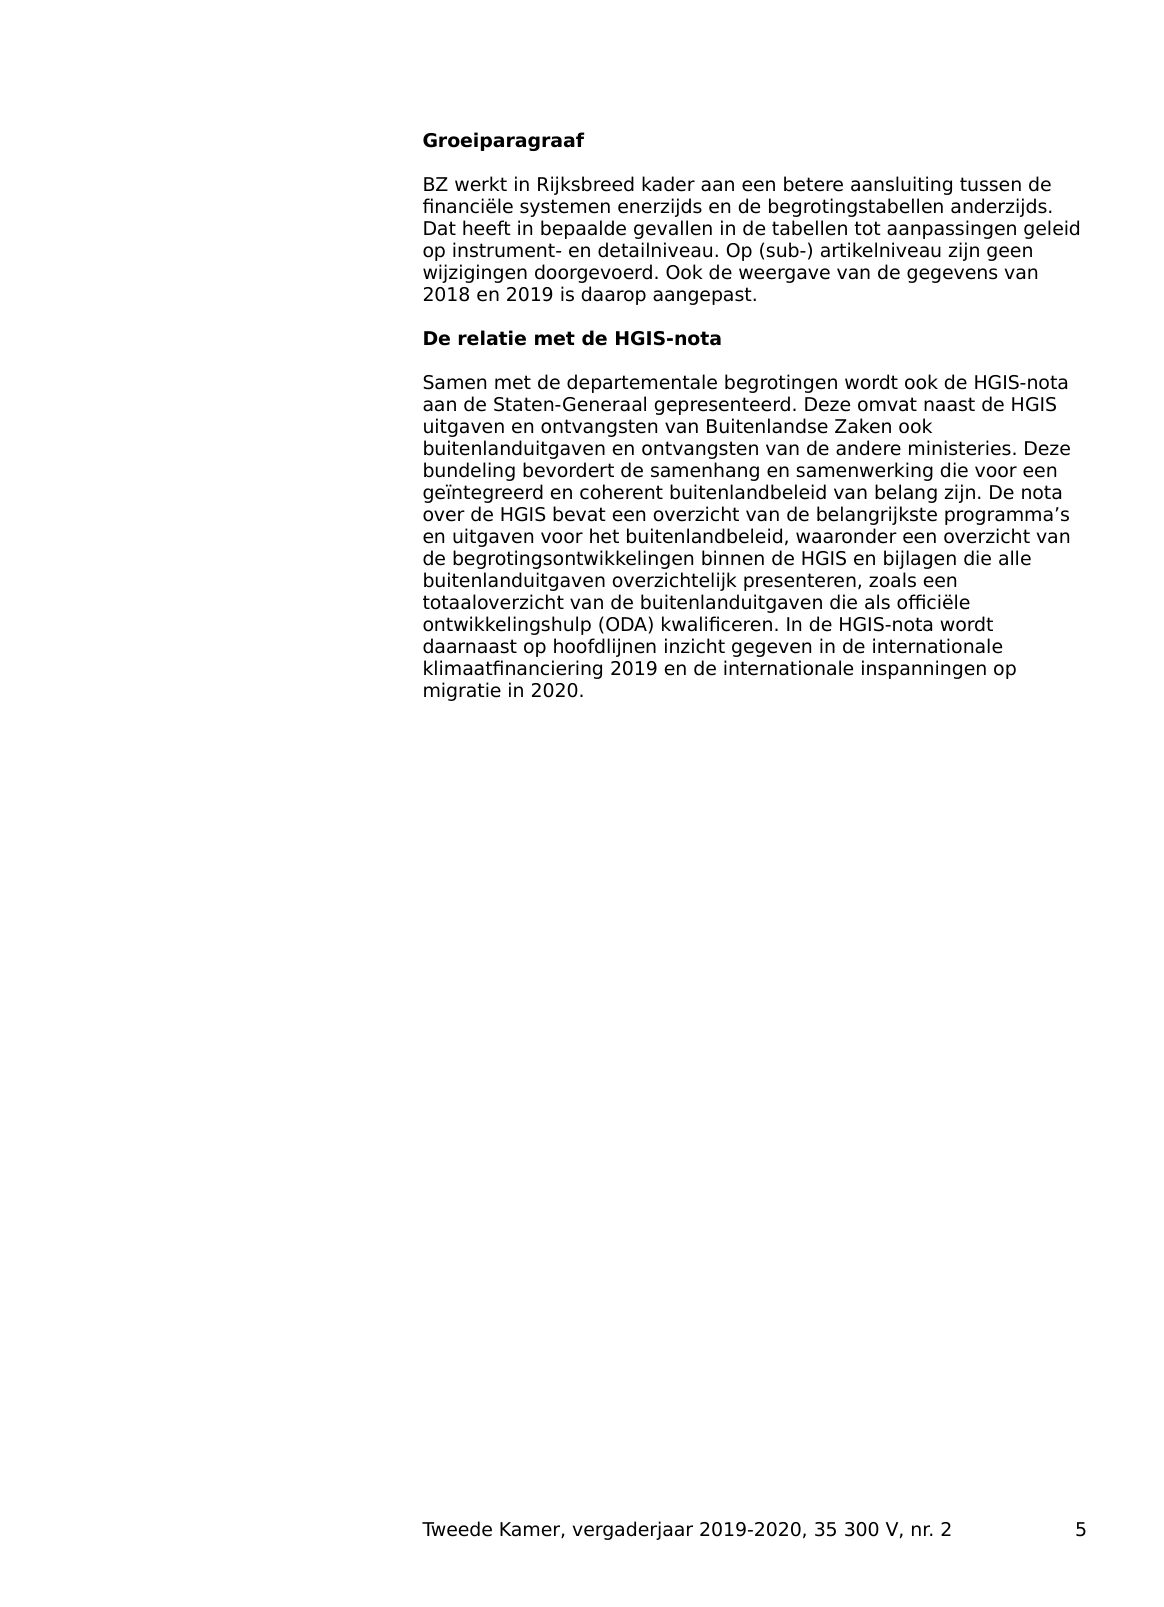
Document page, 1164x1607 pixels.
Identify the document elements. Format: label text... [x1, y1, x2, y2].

text Samen met de departementale begrotingen wordt ook de HGIS-nota aan de Staten-Generaal gepresenteerd. Deze omvat naast de HGIS uitgaven en ontvangsten van Buitenlandse Zaken ook buitenlanduitgaven en ontvangsten van de andere ministeries. Deze bundeling bevordert de samenhang en samenwerking die voor een geïntegreerd en coherent buitenlandbeleid van belang zijn. De nota over de HGIS bevat een overzicht van de belangrijkste programma’s en uitgaven voor het buitenlandbeleid, waaronder een overzicht van de begrotingsontwikkelingen binnen de HGIS en bijlagen die alle buitenlanduitgaven overzichtelijk presenteren, zoals een totaaloverzicht van de buitenlanduitgaven die als officiële ontwikkelingshulp (ODA) kwalificeren. In de HGIS-nota wordt daarnaast op hoofdlijnen inzicht gegeven in de internationale klimaatfinanciering 2019 en de internationale inspanningen op migratie in 2020. [422, 372, 1087, 702]
subtitle Groeiparagraaf [422, 130, 1087, 152]
text BZ werkt in Rijksbreed kader aan een betere aansluiting tussen de financiële systemen enerzijds en de begrotingstabellen anderzijds. Dat heeft in bepaalde gevallen in de tabellen tot aanpassingen geleid op instrument- en detailniveau. Op (sub-) artikelniveau zijn geen wijzigingen doorgevoerd. Ook de weergave van de gegevens van 2018 en 2019 is daarop aangepast. [422, 174, 1087, 306]
subtitle De relatie met de HGIS-nota [422, 328, 1087, 350]
